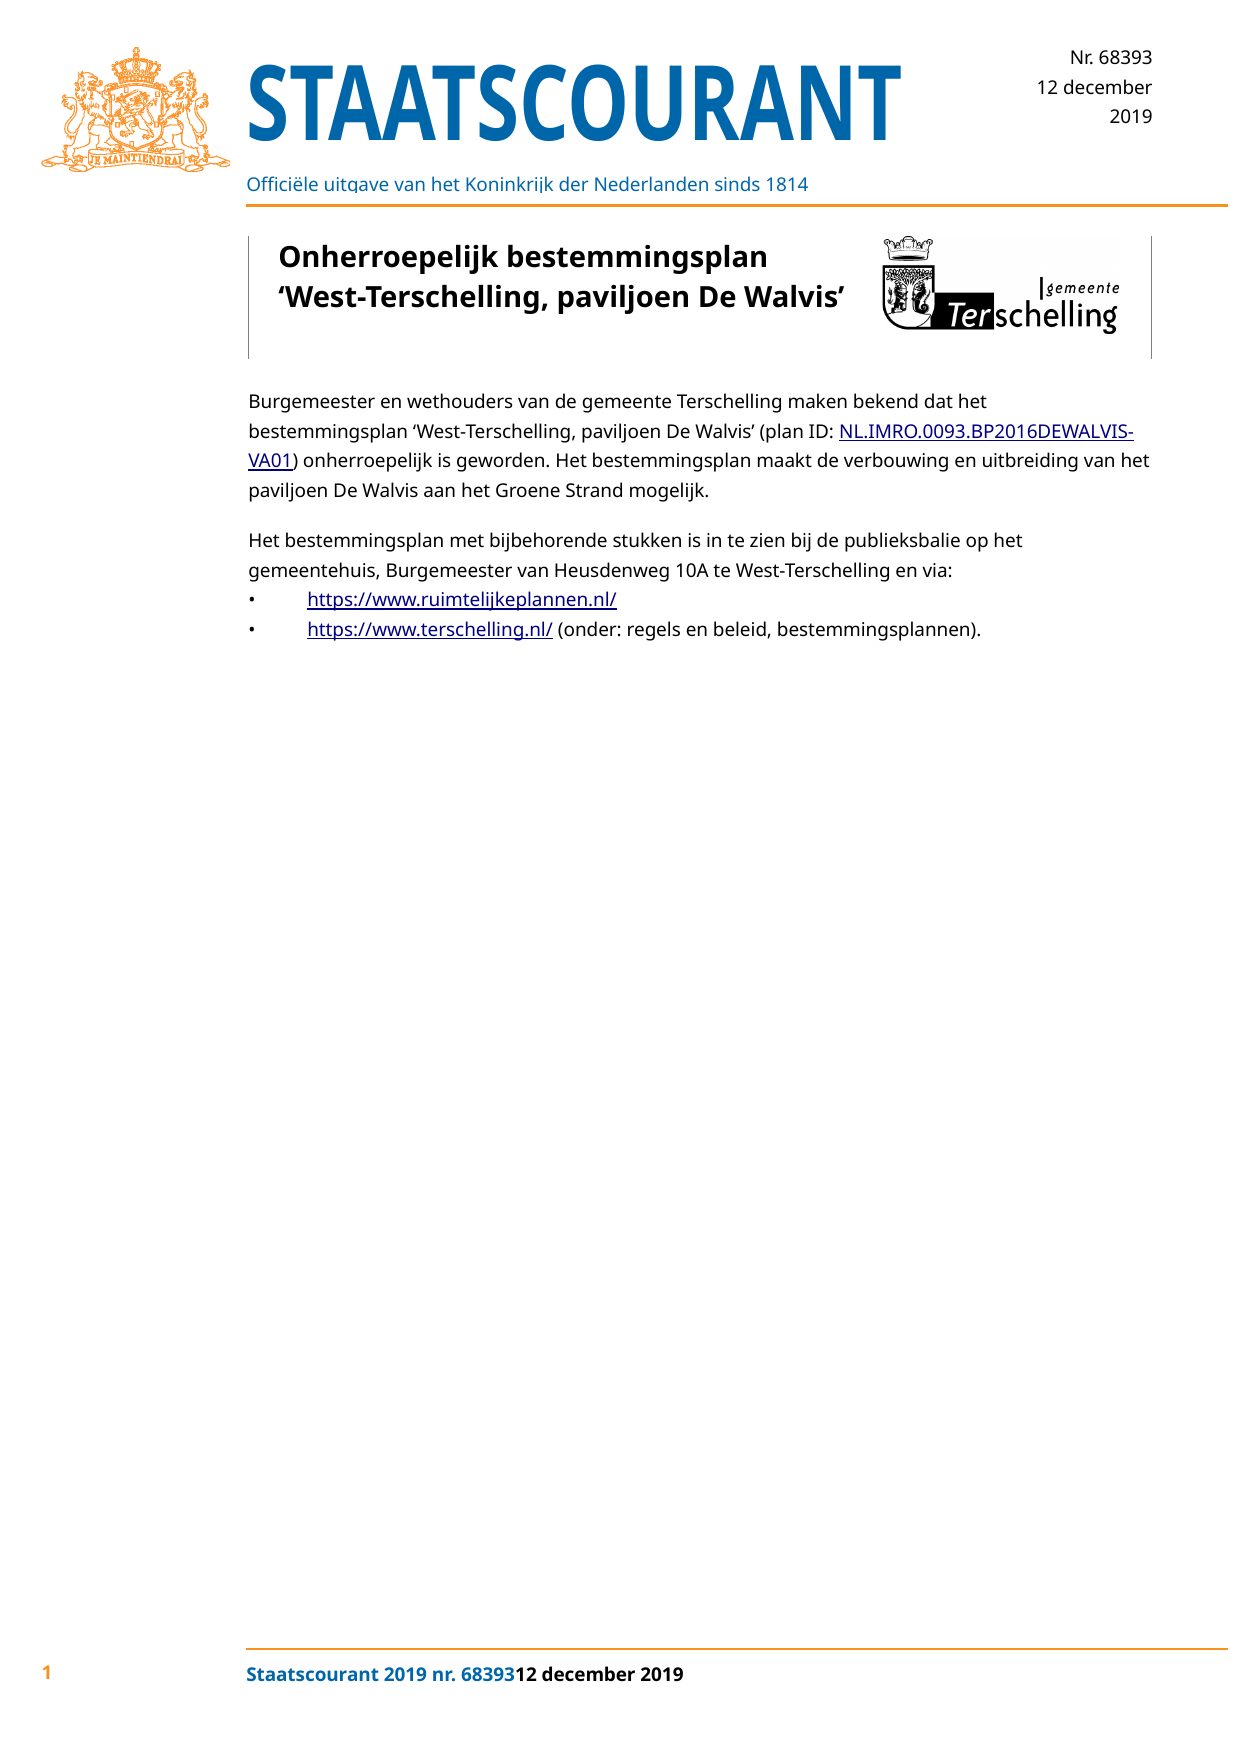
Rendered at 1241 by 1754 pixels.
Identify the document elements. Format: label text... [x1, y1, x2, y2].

list https://www.terschelling.nl/ (onder: regels en beleid, bestemmingsplannen). [248, 616, 1152, 642]
text Burgemeester en wethouders van de gemeente Terschelling maken bekend dat het bestemmingsplan ‘West-Terschelling, paviljoen De Walvis’ (plan ID: NL.IMRO.0093.BP2016DEWALVIS-VA01) onherroepelijk is geworden. Het bestemmingsplan maakt de verbouwing en uitbreiding van het paviljoen De Walvis aan het Groene Strand mogelijk. [248, 388, 1152, 503]
picture [41, 47, 231, 172]
table_header Onherroepelijk bestemmingsplan ‘West-Terschelling, paviljoen De Walvis’ [249, 236, 850, 359]
table_header [850, 236, 1151, 359]
list https://www.ruimtelijkeplannen.nl/ [248, 587, 1152, 612]
text Het bestemmingsplan met bijbehorende stukken is in te zien bij de publieksbalie op het gemeentehuis, Burgemeester van Heusdenweg 10A te West-Terschelling en via: [248, 527, 1152, 583]
picture [882, 236, 1119, 334]
